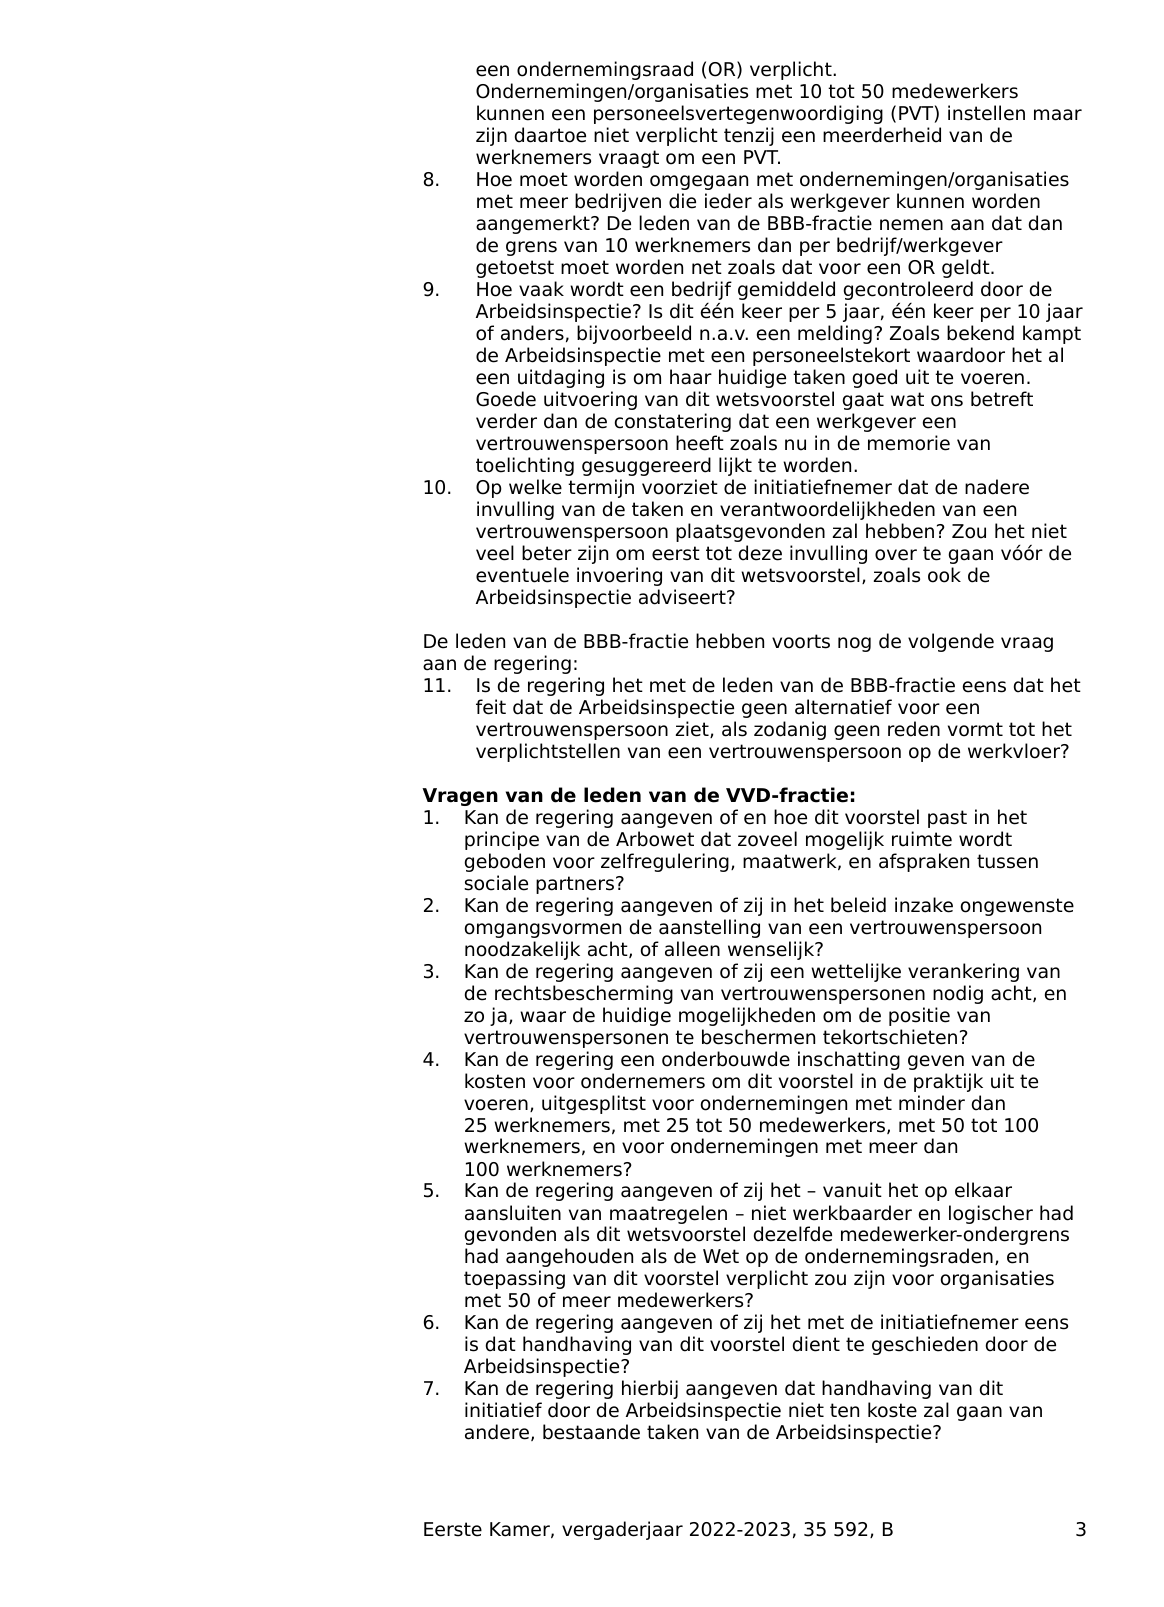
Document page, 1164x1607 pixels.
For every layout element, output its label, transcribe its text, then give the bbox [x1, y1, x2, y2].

text een ondernemingsraad (OR) verplicht. Ondernemingen/organisaties met 10 tot 50 medewerkers kunnen een personeelsvertegenwoordiging (PVT) instellen maar zijn daartoe niet verplicht tenzij een meerderheid van de werknemers vraagt om een PVT. [422, 59, 1087, 169]
subtitle Vragen van de leden van de VVD-fractie: [422, 785, 1087, 807]
text 3. Kan de regering aangeven of zij een wettelijke verankering van de rechtsbescherming van vertrouwenspersonen nodig acht, en zo ja, waar de huidige mogelijkheden om de positie van vertrouwenspersonen te beschermen tekortschieten? [422, 961, 1087, 1048]
text 4. Kan de regering een onderbouwde inschatting geven van de kosten voor ondernemers om dit voorstel in de praktijk uit te voeren, uitgesplitst voor ondernemingen met minder dan 25 werknemers, met 25 tot 50 medewerkers, met 50 tot 100 werknemers, en voor ondernemingen met meer dan 100 werknemers? [422, 1048, 1087, 1180]
text 8. Hoe moet worden omgegaan met ondernemingen/organisaties met meer bedrijven die ieder als werkgever kunnen worden aangemerkt? De leden van de BBB-fractie nemen aan dat dan de grens van 10 werknemers dan per bedrijf/werkgever getoetst moet worden net zoals dat voor een OR geldt. [422, 169, 1087, 279]
text De leden van de BBB-fractie hebben voorts nog de volgende vraag aan de regering: [422, 631, 1087, 675]
text 11. Is de regering het met de leden van de BBB-fractie eens dat het feit dat de Arbeidsinspectie geen alternatief voor een vertrouwenspersoon ziet, als zodanig geen reden vormt tot het verplichtstellen van een vertrouwenspersoon op de werkvloer? [422, 675, 1087, 763]
text 6. Kan de regering aangeven of zij het met de initiatiefnemer eens is dat handhaving van dit voorstel dient te geschieden door de Arbeidsinspectie? [422, 1312, 1087, 1378]
text 7. Kan de regering hierbij aangeven dat handhaving van dit initiatief door de Arbeidsinspectie niet ten koste zal gaan van andere, bestaande taken van de Arbeidsinspectie? [422, 1378, 1087, 1444]
text 10. Op welke termijn voorziet de initiatiefnemer dat de nadere invulling van de taken en verantwoordelijkheden van een vertrouwenspersoon plaatsgevonden zal hebben? Zou het niet veel beter zijn om eerst tot deze invulling over te gaan vóór de eventuele invoering van dit wetsvoorstel, zoals ook de Arbeidsinspectie adviseert? [422, 477, 1087, 608]
text 1. Kan de regering aangeven of en hoe dit voorstel past in het principe van de Arbowet dat zoveel mogelijk ruimte wordt geboden voor zelfregulering, maatwerk, en afspraken tussen sociale partners? [422, 807, 1087, 895]
text 9. Hoe vaak wordt een bedrijf gemiddeld gecontroleerd door de Arbeidsinspectie? Is dit één keer per 5 jaar, één keer per 10 jaar of anders, bijvoorbeeld n.a.v. een melding? Zoals bekend kampt de Arbeidsinspectie met een personeelstekort waardoor het al een uitdaging is om haar huidige taken goed uit te voeren. Goede uitvoering van dit wetsvoorstel gaat wat ons betreft verder dan de constatering dat een werkgever een vertrouwenspersoon heeft zoals nu in de memorie van toelichting gesuggereerd lijkt te worden. [422, 279, 1087, 477]
text 2. Kan de regering aangeven of zij in het beleid inzake ongewenste omgangsvormen de aanstelling van een vertrouwenspersoon noodzakelijk acht, of alleen wenselijk? [422, 895, 1087, 961]
text 5. Kan de regering aangeven of zij het – vanuit het op elkaar aansluiten van maatregelen – niet werkbaarder en logischer had gevonden als dit wetsvoorstel dezelfde medewerker-ondergrens had aangehouden als de Wet op de ondernemingsraden, en toepassing van dit voorstel verplicht zou zijn voor organisaties met 50 of meer medewerkers? [422, 1180, 1087, 1312]
